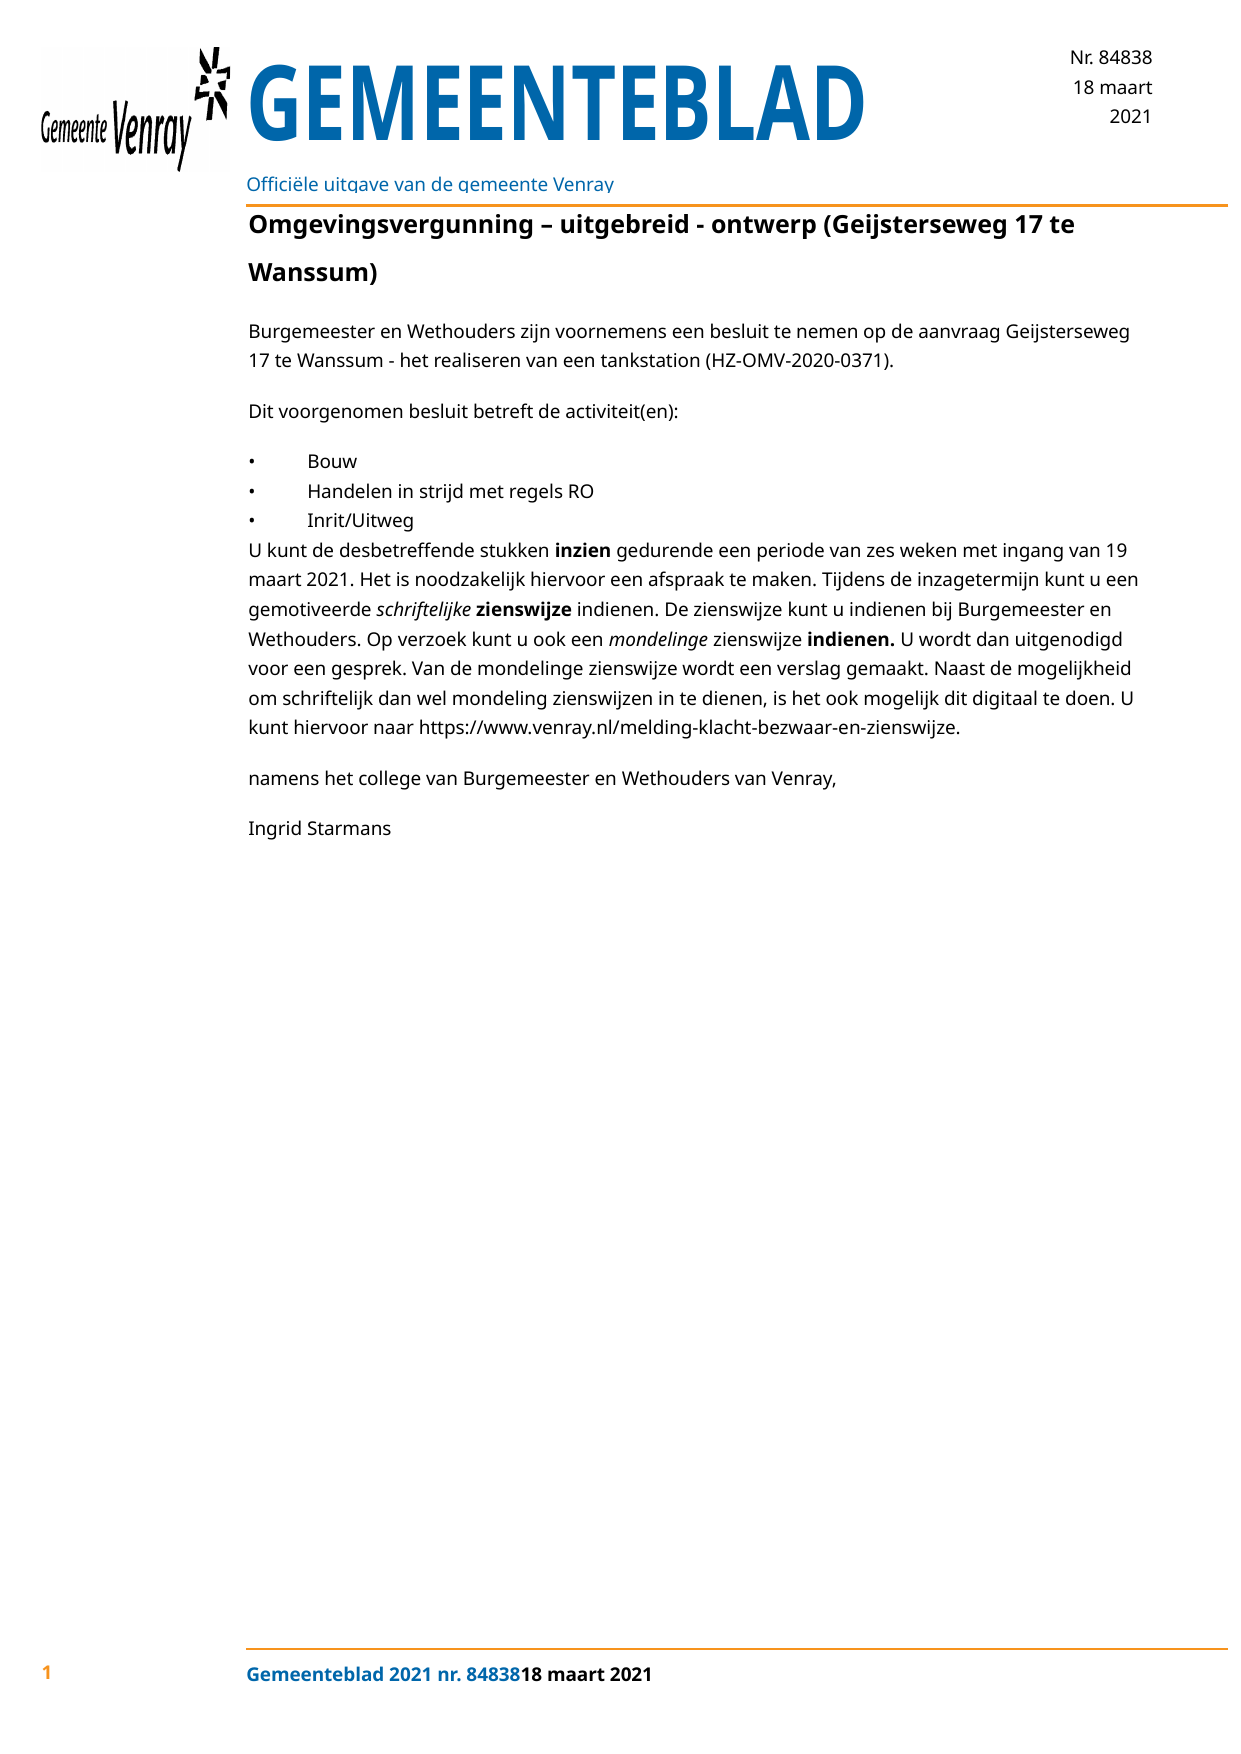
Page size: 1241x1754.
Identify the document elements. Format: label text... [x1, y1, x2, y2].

text Dit voorgenomen besluit betreft de activiteit(en): [248, 398, 1152, 424]
list Inrit/Uitweg [248, 507, 1152, 533]
list Handelen in strijd met regels RO [248, 478, 1152, 504]
text U kunt de desbetreffende stukken inzien gedurende een periode van zes weken met ingang van 19 maart 2021. Het is noodzakelijk hiervoor een afspraak te maken. Tijdens de inzagetermijn kunt u een gemotiveerde schriftelijke zienswijze indienen. De zienswijze kunt u indienen bij Burgemeester en Wethouders. Op verzoek kunt u ook een mondelinge zienswijze indienen. U wordt dan uitgenodigd voor een gesprek. Van de mondelinge zienswijze wordt een verslag gemaakt. Naast de mogelijkheid om schriftelijk dan wel mondeling zienswijzen in te dienen, is het ook mogelijk dit digitaal te doen. U kunt hiervoor naar https://www.venray.nl/melding-klacht-bezwaar-en-zienswijze. [248, 537, 1152, 740]
text Omgevingsvergunning – uitgebreid - ontwerp (Geijsterseweg 17 te Wanssum) [248, 207, 1152, 288]
text Ingrid Starmans [248, 815, 1152, 841]
text namens het college van Burgemeester en Wethouders van Venray, [248, 765, 1152, 791]
list Bouw [248, 448, 1152, 474]
text Burgemeester en Wethouders zijn voornemens een besluit te nemen op de aanvraag Geijsterseweg 17 te Wanssum - het realiseren van een tankstation (HZ-OMV-2020-0371). [248, 318, 1152, 373]
picture [41, 47, 231, 172]
